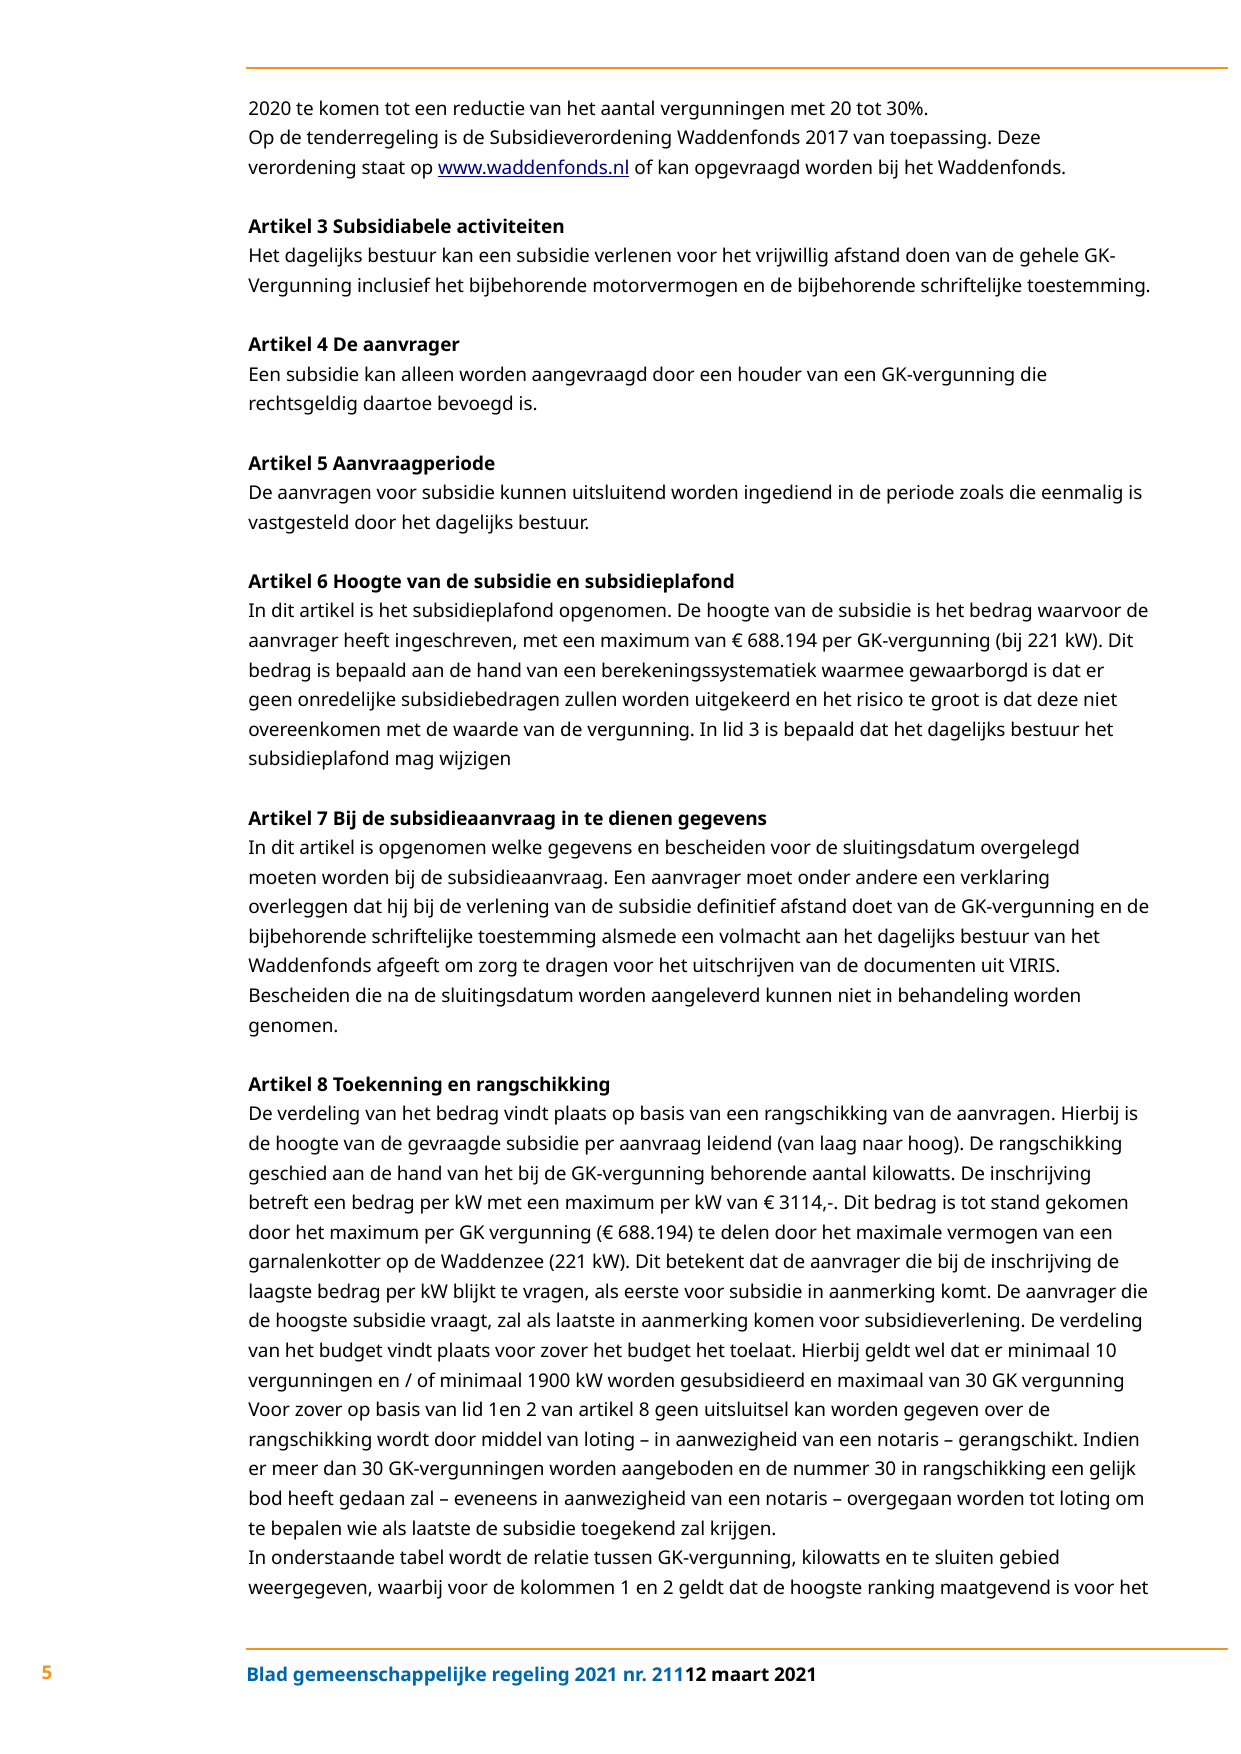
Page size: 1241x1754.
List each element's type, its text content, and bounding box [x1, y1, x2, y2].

text De verdeling van het bedrag vindt plaats op basis van een rangschikking van de aanvragen. Hierbij is de hoogte van de gevraagde subsidie per aanvraag leidend (van laag naar hoog). De rangschikking geschied aan de hand van het bij de GK-vergunning behorende aantal kilowatts. De inschrijving betreft een bedrag per kW met een maximum per kW van € 3114,-. Dit bedrag is tot stand gekomen door het maximum per GK vergunning (€ 688.194) te delen door het maximale vermogen van een garnalenkotter op de Waddenzee (221 kW). Dit betekent dat de aanvrager die bij de inschrijving de laagste bedrag per kW blijkt te vragen, als eerste voor subsidie in aanmerking komt. De aanvrager die de hoogste subsidie vraagt, zal als laatste in aanmerking komen voor subsidieverlening. De verdeling van het budget vindt plaats voor zover het budget het toelaat. Hierbij geldt wel dat er minimaal 10 vergunningen en / of minimaal 1900 kW worden gesubsidieerd en maximaal van 30 GK vergunning [248, 1101, 1152, 1393]
text Artikel 3 Subsidiabele activiteiten [248, 213, 1152, 239]
text In dit artikel is opgenomen welke gegevens en bescheiden voor de sluitingsdatum overgelegd moeten worden bij de subsidieaanvraag. Een aanvrager moet onder andere een verklaring overleggen dat hij bij de verlening van de subsidie definitief afstand doet van de GK-vergunning en de bijbehorende schriftelijke toestemming alsmede een volmacht aan het dagelijks bestuur van het Waddenfonds afgeeft om zorg te dragen voor het uitschrijven van de documenten uit VIRIS. Bescheiden die na de sluitingsdatum worden aangeleverd kunnen niet in behandeling worden genomen. [248, 834, 1152, 1038]
text Artikel 5 Aanvraagperiode [248, 450, 1152, 476]
text In onderstaande tabel wordt de relatie tussen GK-vergunning, kilowatts en te sluiten gebied weergegeven, waarbij voor de kolommen 1 en 2 geldt dat de hoogste ranking maatgevend is voor het [248, 1544, 1152, 1600]
text Artikel 6 Hoogte van de subsidie en subsidieplafond [248, 568, 1152, 594]
text In dit artikel is het subsidieplafond opgenomen. De hoogte van de subsidie is het bedrag waarvoor de aanvrager heeft ingeschreven, met een maximum van € 688.194 per GK-vergunning (bij 221 kW). Dit bedrag is bepaald aan de hand van een berekeningssystematiek waarmee gewaarborgd is dat er geen onredelijke subsidiebedragen zullen worden uitgekeerd en het risico te groot is dat deze niet overeenkomen met de waarde van de vergunning. In lid 3 is bepaald dat het dagelijks bestuur het subsidieplafond mag wijzigen [248, 598, 1152, 771]
text 2020 te komen tot een reductie van het aantal vergunningen met 20 tot 30%. [248, 95, 1152, 121]
text Artikel 4 De aanvrager [248, 331, 1152, 357]
text Voor zover op basis van lid 1en 2 van artikel 8 geen uitsluitsel kan worden gegeven over de rangschikking wordt door middel van loting – in aanwezigheid van een notaris – gerangschikt. Indien er meer dan 30 GK-vergunningen worden aangeboden en de nummer 30 in rangschikking een gelijk bod heeft gedaan zal – eveneens in aanwezigheid van een notaris – overgegaan worden tot loting om te bepalen wie als laatste de subsidie toegekend zal krijgen. [248, 1396, 1152, 1541]
text Op de tenderregeling is de Subsidieverordening Waddenfonds 2017 van toepassing. Deze verordening staat op www.waddenfonds.nl of kan opgevraagd worden bij het Waddenfonds. [248, 124, 1152, 180]
text De aanvragen voor subsidie kunnen uitsluitend worden ingediend in de periode zoals die eenmalig is vastgesteld door het dagelijks bestuur. [248, 479, 1152, 535]
text Het dagelijks bestuur kan een subsidie verlenen voor het vrijwillig afstand doen van de gehele GK-Vergunning inclusief het bijbehorende motorvermogen en de bijbehorende schriftelijke toestemming. [248, 243, 1152, 298]
text Artikel 8 Toekenning en rangschikking [248, 1071, 1152, 1097]
picture [41, 47, 231, 172]
text Een subsidie kan alleen worden aangevraagd door een houder van een GK-vergunning die rechtsgeldig daartoe bevoegd is. [248, 361, 1152, 416]
text Artikel 7 Bij de subsidieaanvraag in te dienen gegevens [248, 805, 1152, 831]
